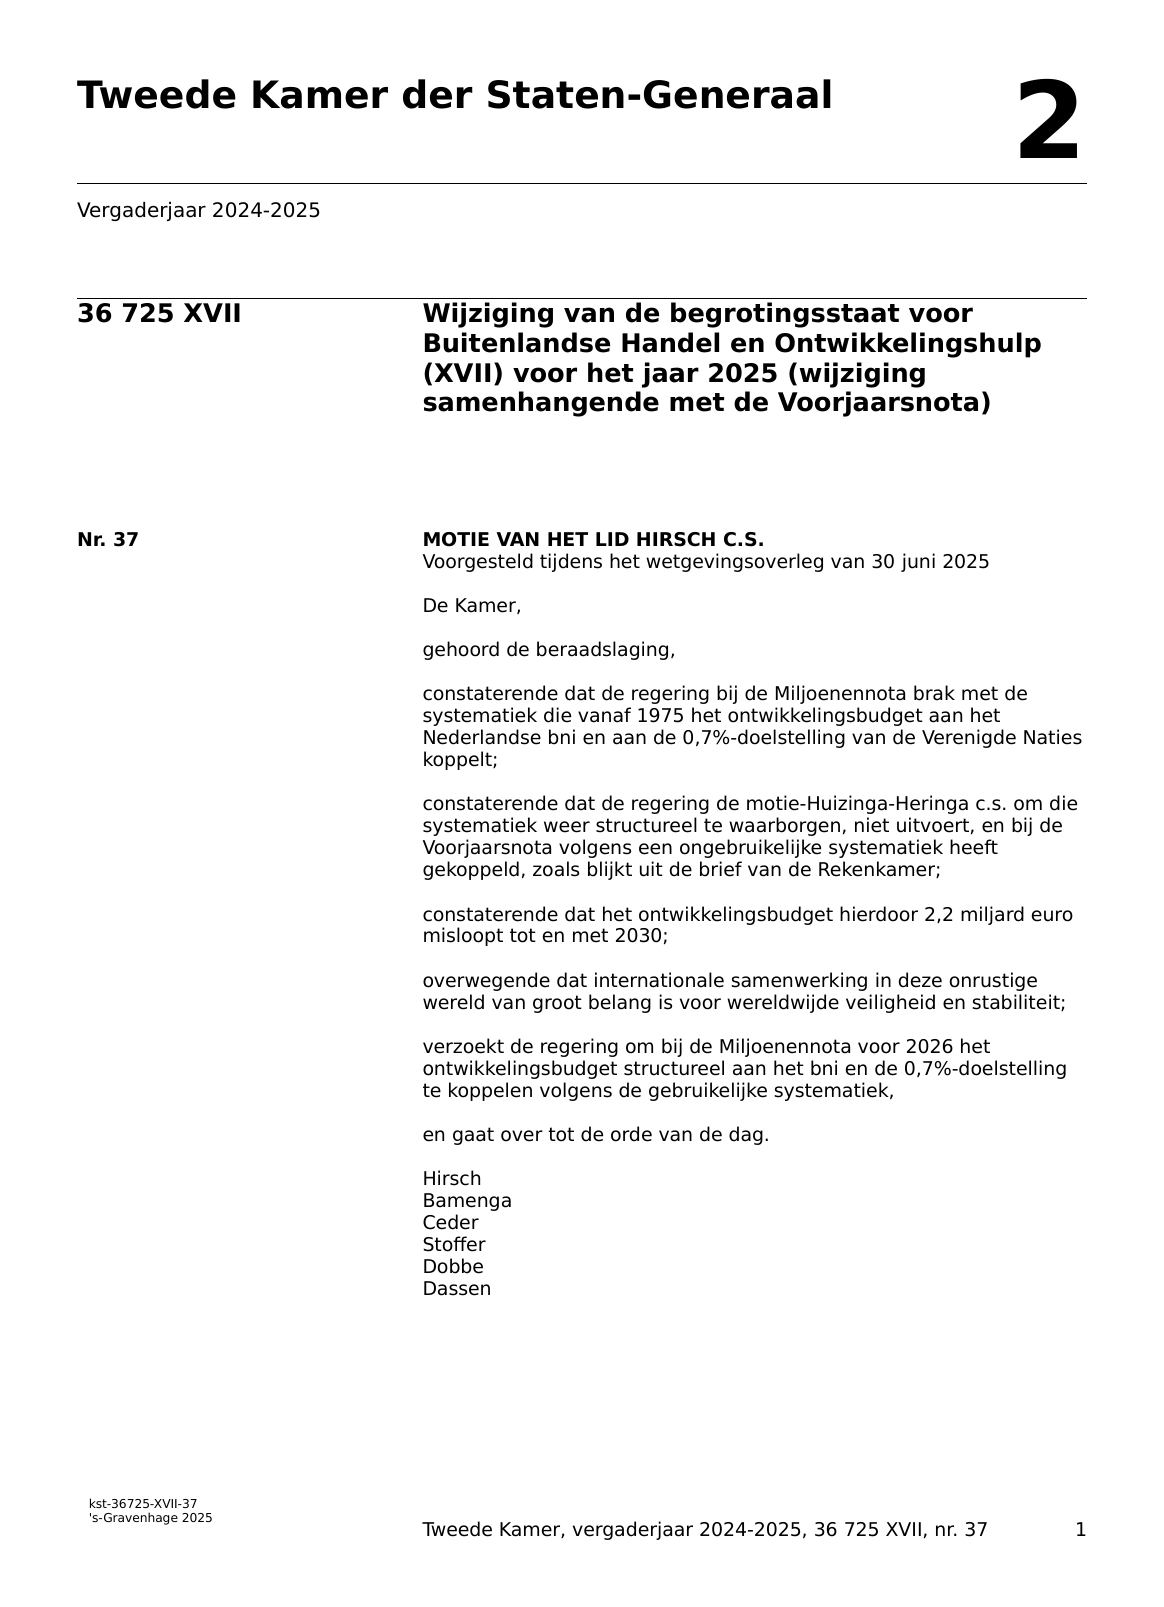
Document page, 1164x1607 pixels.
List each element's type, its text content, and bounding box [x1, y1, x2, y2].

text Stoffer [422, 1234, 1087, 1256]
table_header Tweede Kamer der Staten-Generaal [77, 59, 886, 183]
text constaterende dat de regering bij de Miljoenennota brak met de systematiek die vanaf 1975 het ontwikkelingsbudget aan het Nederlandse bni en aan de 0,7%-doelstelling van de Verenigde Naties koppelt; [422, 683, 1087, 771]
table_cell Vergaderjaar 2024-2025 [77, 184, 1087, 298]
subtitle Nr. 37 MOTIE VAN HET LID HIRSCH C.S. [77, 529, 1087, 551]
text Bamenga [422, 1190, 1087, 1212]
text constaterende dat de regering de motie-Huizinga-Heringa c.s. om die systematiek weer structureel te waarborgen, niet uitvoert, en bij de Voorjaarsnota volgens een ongebruikelijke systematiek heeft gekoppeld, zoals blijkt uit de brief van de Rekenkamer; [422, 793, 1087, 881]
text constaterende dat het ontwikkelingsbudget hierdoor 2,2 miljard euro misloopt tot en met 2030; [422, 903, 1087, 947]
text Dassen [422, 1278, 1087, 1300]
text Ceder [422, 1212, 1087, 1234]
text verzoekt de regering om bij de Miljoenennota voor 2026 het ontwikkelingsbudget structureel aan het bni en de 0,7%-doelstelling te koppelen volgens de gebruikelijke systematiek, [422, 1036, 1087, 1102]
text gehoord de beraadslaging, [422, 639, 1087, 661]
text Dobbe [422, 1256, 1087, 1278]
text en gaat over tot de orde van de dag. [422, 1124, 1087, 1146]
subtitle 36 725 XVII Wijziging van de begrotingsstaat voor Buitenlandse Handel en Ontwikkelingshulp (XVII) voor het jaar 2025 (wijziging samenhangende met de Voorjaarsnota) [77, 299, 1087, 418]
text De Kamer, [422, 595, 1087, 617]
text 's-Gravenhage 2025 [88, 1511, 323, 1525]
text kst-36725-XVII-37 [88, 1497, 323, 1511]
text Hirsch [422, 1168, 1087, 1190]
text Voorgesteld tijdens het wetgevingsoverleg van 30 juni 2025 [422, 551, 1087, 573]
text overwegende dat internationale samenwerking in deze onrustige wereld van groot belang is voor wereldwijde veiligheid en stabiliteit; [422, 969, 1087, 1013]
table_header 2 [886, 59, 1087, 183]
